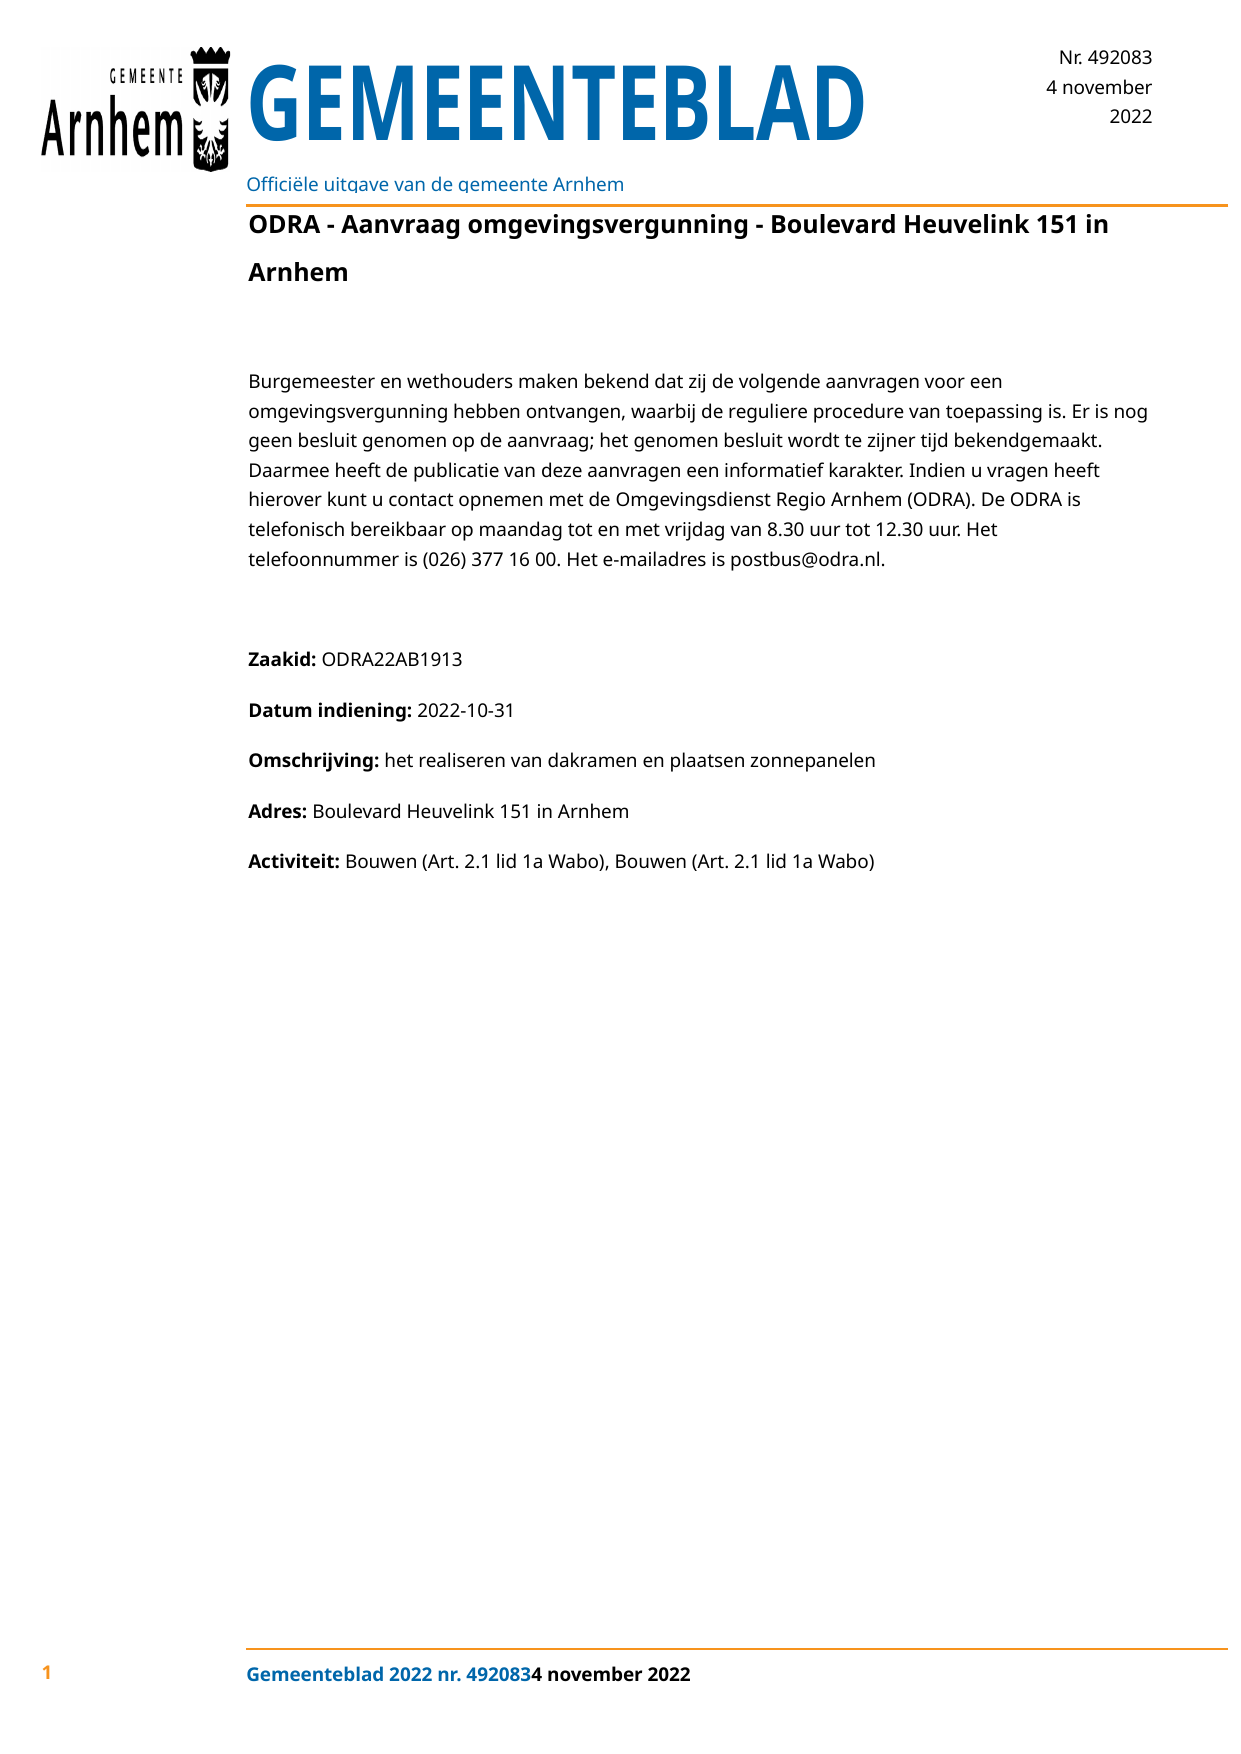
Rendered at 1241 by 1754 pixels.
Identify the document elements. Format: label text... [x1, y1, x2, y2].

text Zaakid: ODRA22AB1913 [248, 647, 1152, 672]
text Omschrijving: het realiseren van dakramen en plaatsen zonnepanelen [248, 747, 1152, 773]
text Datum indiening: 2022-10-31 [248, 697, 1152, 723]
text ODRA - Aanvraag omgevingsvergunning - Boulevard Heuvelink 151 in Arnhem [248, 207, 1152, 288]
picture [41, 47, 231, 172]
text Activiteit: Bouwen (Art. 2.1 lid 1a Wabo), Bouwen (Art. 2.1 lid 1a Wabo) [248, 848, 1152, 874]
text Burgemeester en wethouders maken bekend dat zij de volgende aanvragen voor een omgevingsvergunning hebben ontvangen, waarbij de reguliere procedure van toepassing is. Er is nog geen besluit genomen op de aanvraag; het genomen besluit wordt te zijner tijd bekendgemaakt. Daarmee heeft de publicatie van deze aanvragen een informatief karakter. Indien u vragen heeft hierover kunt u contact opnemen met de Omgevingsdienst Regio Arnhem (ODRA). De ODRA is telefonisch bereikbaar op maandag tot en met vrijdag van 8.30 uur tot 12.30 uur. Het telefoonnummer is (026) 377 16 00. Het e-mailadres is postbus@odra.nl. [248, 368, 1152, 572]
text Adres: Boulevard Heuvelink 151 in Arnhem [248, 798, 1152, 824]
